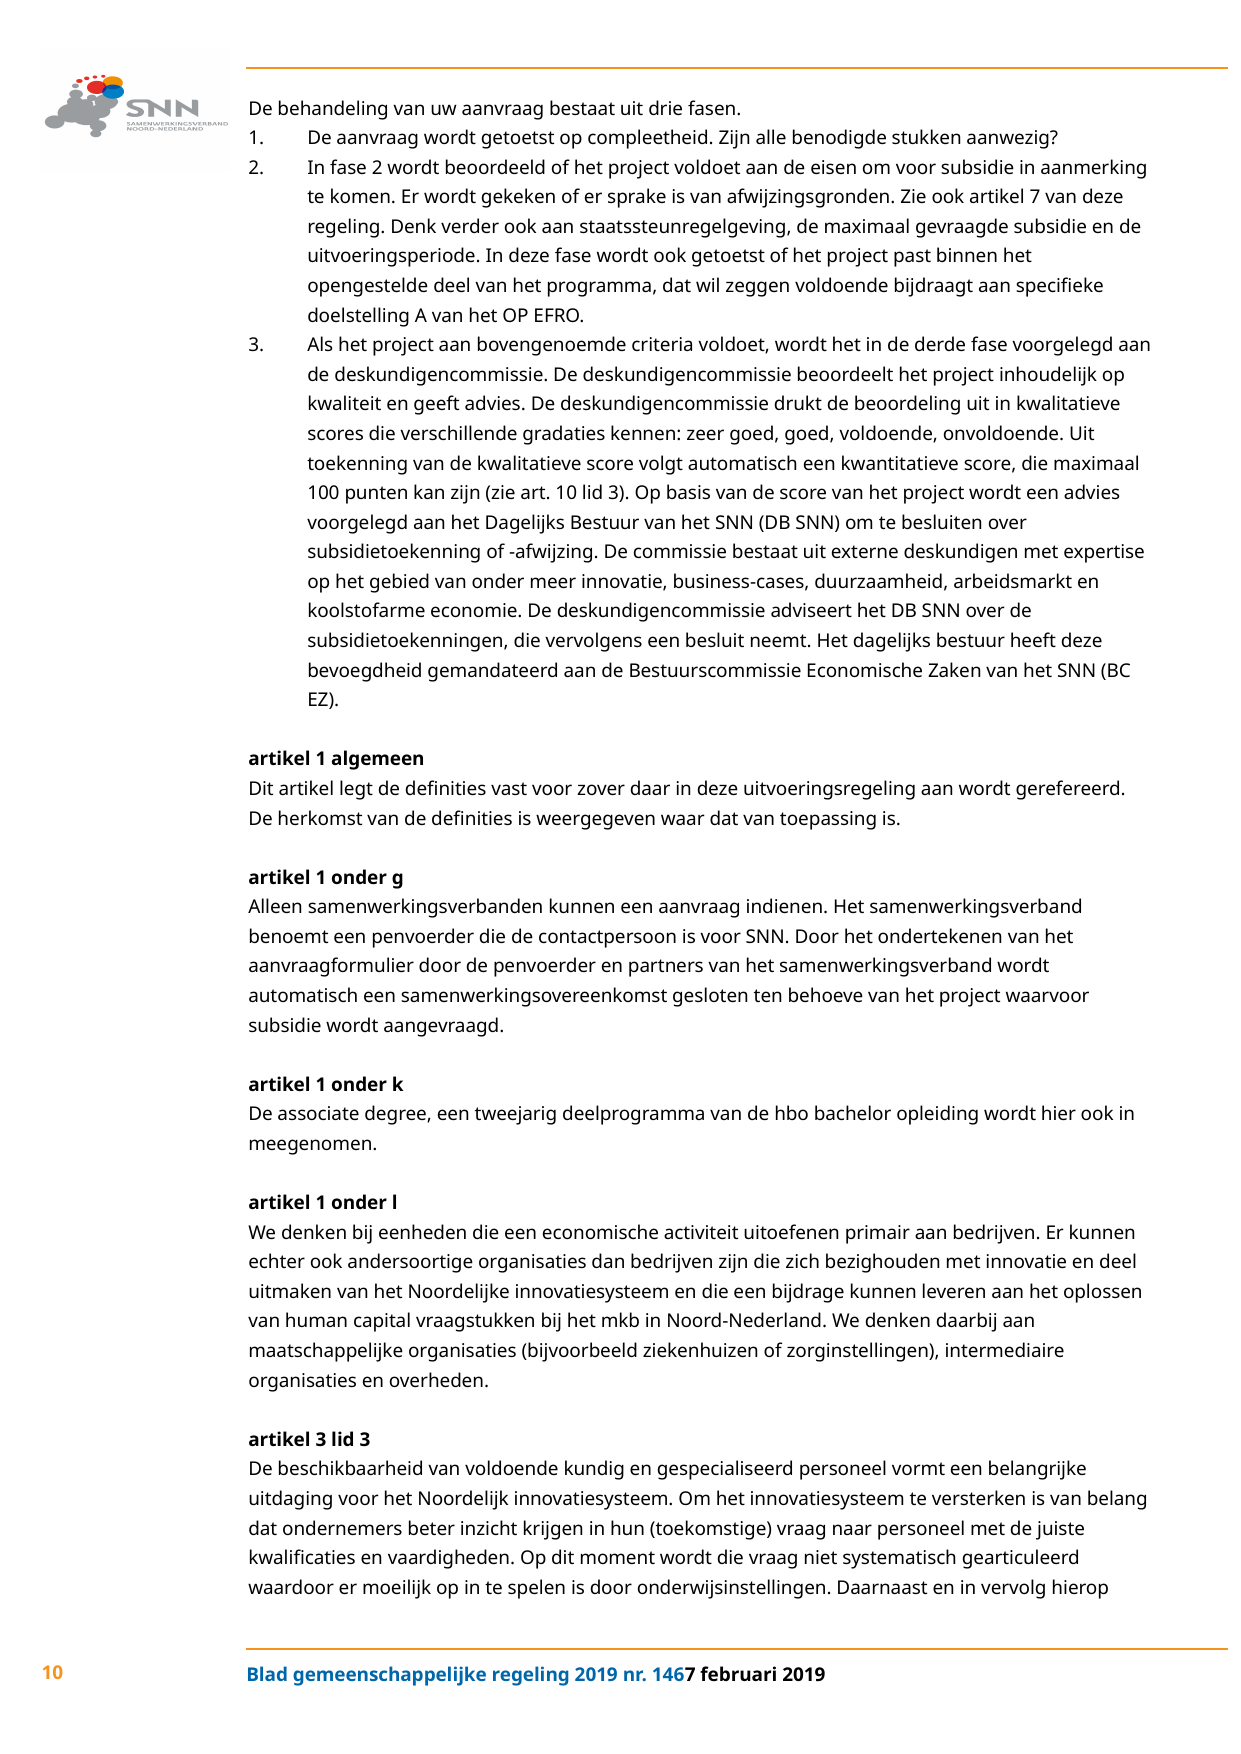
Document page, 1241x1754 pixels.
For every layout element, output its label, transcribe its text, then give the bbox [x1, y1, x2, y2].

text Dit artikel legt de definities vast voor zover daar in deze uitvoeringsregeling aan wordt gerefereerd. De herkomst van de definities is weergegeven waar dat van toepassing is. [248, 775, 1152, 831]
text We denken bij eenheden die een economische activiteit uitoefenen primair aan bedrijven. Er kunnen echter ook andersoortige organisaties dan bedrijven zijn die zich bezighouden met innovatie en deel uitmaken van het Noordelijke innovatiesysteem en die een bijdrage kunnen leveren aan het oplossen van human capital vraagstukken bij het mkb in Noord-Nederland. We denken daarbij aan maatschappelijke organisaties (bijvoorbeeld ziekenhuizen of zorginstellingen), intermediaire organisaties en overheden. [248, 1219, 1152, 1393]
list De aanvraag wordt getoetst op compleetheid. Zijn alle benodigde stukken aanwezig? [248, 124, 1152, 150]
text artikel 3 lid 3 [248, 1426, 1152, 1452]
text artikel 1 onder l [248, 1189, 1152, 1215]
text Alleen samenwerkingsverbanden kunnen een aanvraag indienen. Het samenwerkingsverband benoemt een penvoerder die de contactpersoon is voor SNN. Door het ondertekenen van het aanvraagformulier door de penvoerder en partners van het samenwerkingsverband wordt automatisch een samenwerkingsovereenkomst gesloten ten behoeve van het project waarvoor subsidie wordt aangevraagd. [248, 893, 1152, 1038]
list Als het project aan bovengenoemde criteria voldoet, wordt het in de derde fase voorgelegd aan de deskundigencommissie. De deskundigencommissie beoordeelt het project inhoudelijk op kwaliteit en geeft advies. De deskundigencommissie drukt de beoordeling uit in kwalitatieve scores die verschillende gradaties kennen: zeer goed, goed, voldoende, onvoldoende. Uit toekenning van de kwalitatieve score volgt automatisch een kwantitatieve score, die maximaal 100 punten kan zijn (zie art. 10 lid 3). Op basis van de score van het project wordt een advies voorgelegd aan het Dagelijks Bestuur van het SNN (DB SNN) om te besluiten over subsidietoekenning of -afwijzing. De commissie bestaat uit externe deskundigen met expertise op het gebied van onder meer innovatie, business-cases, duurzaamheid, arbeidsmarkt en koolstofarme economie. De deskundigencommissie adviseert het DB SNN over de subsidietoekenningen, die vervolgens een besluit neemt. Het dagelijks bestuur heeft deze bevoegdheid gemandateerd aan de Bestuurscommissie Economische Zaken van het SNN (BC EZ). [248, 331, 1152, 712]
text artikel 1 onder g [248, 864, 1152, 890]
list In fase 2 wordt beoordeeld of het project voldoet aan de eisen om voor subsidie in aanmerking te komen. Er wordt gekeken of er sprake is van afwijzingsgronden. Zie ook artikel 7 van deze regeling. Denk verder ook aan staatssteunregelgeving, de maximaal gevraagde subsidie en de uitvoeringsperiode. In deze fase wordt ook getoetst of het project past binnen het opengestelde deel van het programma, dat wil zeggen voldoende bijdraagt aan specifieke doelstelling A van het OP EFRO. [248, 154, 1152, 328]
picture [41, 47, 231, 172]
text artikel 1 algemeen [248, 746, 1152, 771]
text artikel 1 onder k [248, 1071, 1152, 1097]
text De behandeling van uw aanvraag bestaat uit drie fasen. [248, 95, 1152, 121]
text De associate degree, een tweejarig deelprogramma van de hbo bachelor opleiding wordt hier ook in meegenomen. [248, 1101, 1152, 1156]
text De beschikbaarheid van voldoende kundig en gespecialiseerd personeel vormt een belangrijke uitdaging voor het Noordelijk innovatiesysteem. Om het innovatiesysteem te versterken is van belang dat ondernemers beter inzicht krijgen in hun (toekomstige) vraag naar personeel met de juiste kwalificaties en vaardigheden. Op dit moment wordt die vraag niet systematisch gearticuleerd waardoor er moeilijk op in te spelen is door onderwijsinstellingen. Daarnaast en in vervolg hierop [248, 1456, 1152, 1600]
